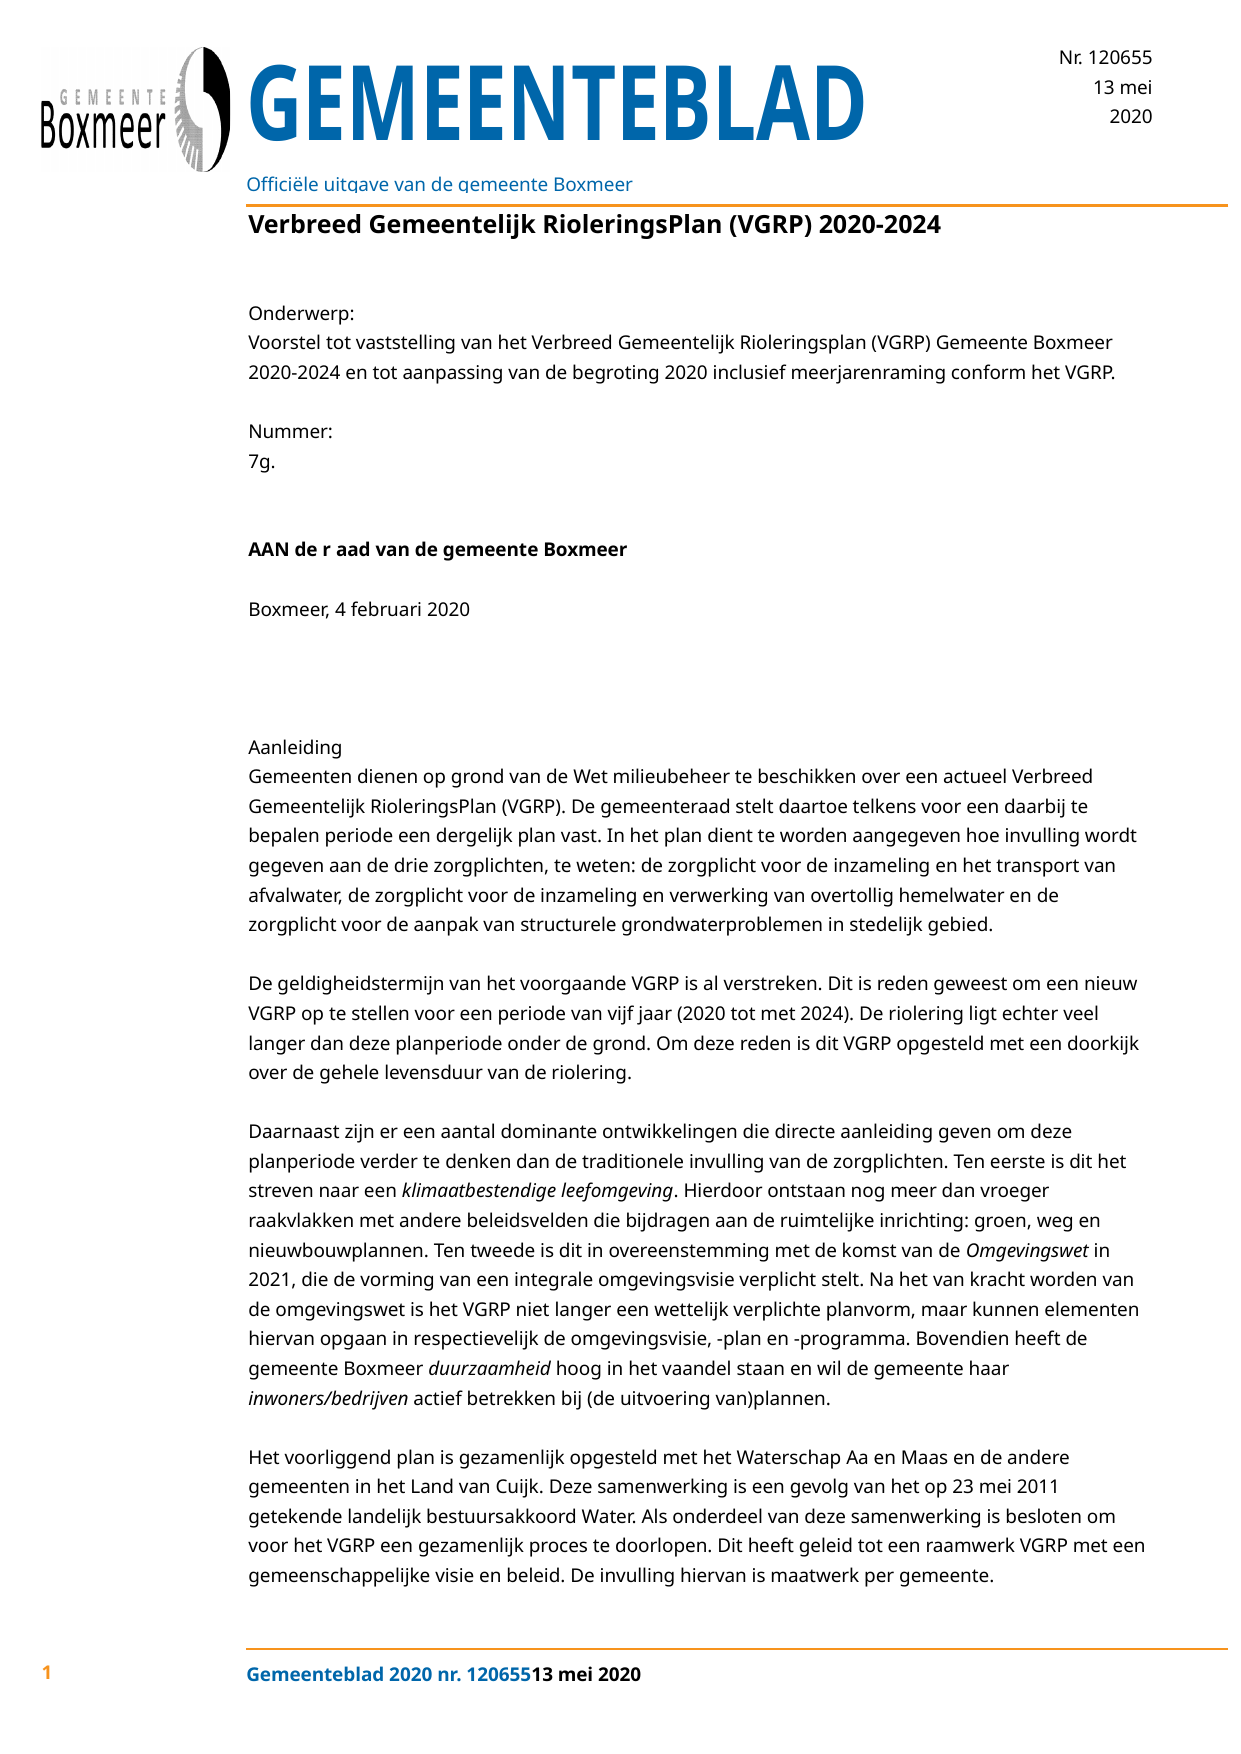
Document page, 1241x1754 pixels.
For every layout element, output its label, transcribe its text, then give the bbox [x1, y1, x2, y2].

text 7g. [248, 448, 1152, 473]
text Boxmeer, 4 februari 2020 [248, 596, 1152, 621]
text Voorstel tot vaststelling van het Verbreed Gemeentelijk Rioleringsplan (VGRP) Gemeente Boxmeer 2020-2024 en tot aanpassing van de begroting 2020 inclusief meerjarenraming conform het VGRP. [248, 329, 1152, 385]
picture [41, 47, 231, 172]
text AAN de r aad van de gemeente Boxmeer [248, 537, 1152, 562]
text Verbreed Gemeentelijk RioleringsPlan (VGRP) 2020-2024 [248, 207, 1152, 241]
text Onderwerp: [248, 300, 1152, 326]
table_header Aanleiding Gemeenten dienen op grond van de Wet milieubeheer te beschikken over een actueel Verbreed Gemeentelijk RioleringsPlan (VGRP). De gemeenteraad stelt daartoe telkens voor een daarbij te bepalen periode een dergelijk plan vast. In het plan dient te worden aangegeven hoe invulling wordt gegeven aan de drie zorgplichten, te weten: de zorgplicht voor de inzameling en het transport van afvalwater, de zorgplicht voor de inzameling en verwerking van overtollig hemelwater en de zorgplicht voor de aanpak van structurele grondwaterproblemen in stedelijk gebied. De geldigheidstermijn van het voorgaande VGRP is al verstreken. Dit is reden geweest om een nieuw VGRP op te stellen voor een periode van vijf jaar (2020 tot met 2024). De riolering ligt echter veel langer dan deze planperiode onder de grond. Om deze reden is dit VGRP opgesteld met een doorkijk over de gehele levensduur van de riolering. Daarnaast zijn er een aantal dominante ontwikkelingen die directe aanleiding geven om deze planperiode verder te denken dan de traditionele invulling van de zorgplichten. Ten eerste is dit het streven naar een klimaatbestendige leefomgeving. Hierdoor ontstaan nog meer dan vroeger raakvlakken met andere beleidsvelden die bijdragen aan de ruimtelijke inrichting: groen, weg en nieuwbouwplannen. Ten tweede is dit in overeenstemming met de komst van de Omgevingswet in 2021, die de vorming van een integrale omgevingsvisie verplicht stelt. Na het van kracht worden van de omgevingswet is het VGRP niet langer een wettelijk verplichte planvorm, maar kunnen elementen hiervan opgaan in respectievelijk de omgevingsvisie, -plan en -programma. Bovendien heeft de gemeente Boxmeer duurzaamheid hoog in het vaandel staan en wil de gemeente haar inwoners/bedrijven actief betrekken bij (de uitvoering van)plannen. Het voorliggend plan is gezamenlijk opgesteld met het Waterschap Aa en Maas en de andere gemeenten in het Land van Cuijk. Deze samenwerking is een gevolg van het op 23 mei 2011 getekende landelijk bestuursakkoord Water. Als onderdeel van deze samenwerking is besloten om voor het VGRP een gezamenlijk proces te doorlopen. Dit heeft geleid tot een raamwerk VGRP met een gemeenschappelijke visie en beleid. De invulling hiervan is maatwerk per gemeente. [248, 675, 1152, 1588]
text Nummer: [248, 418, 1152, 444]
